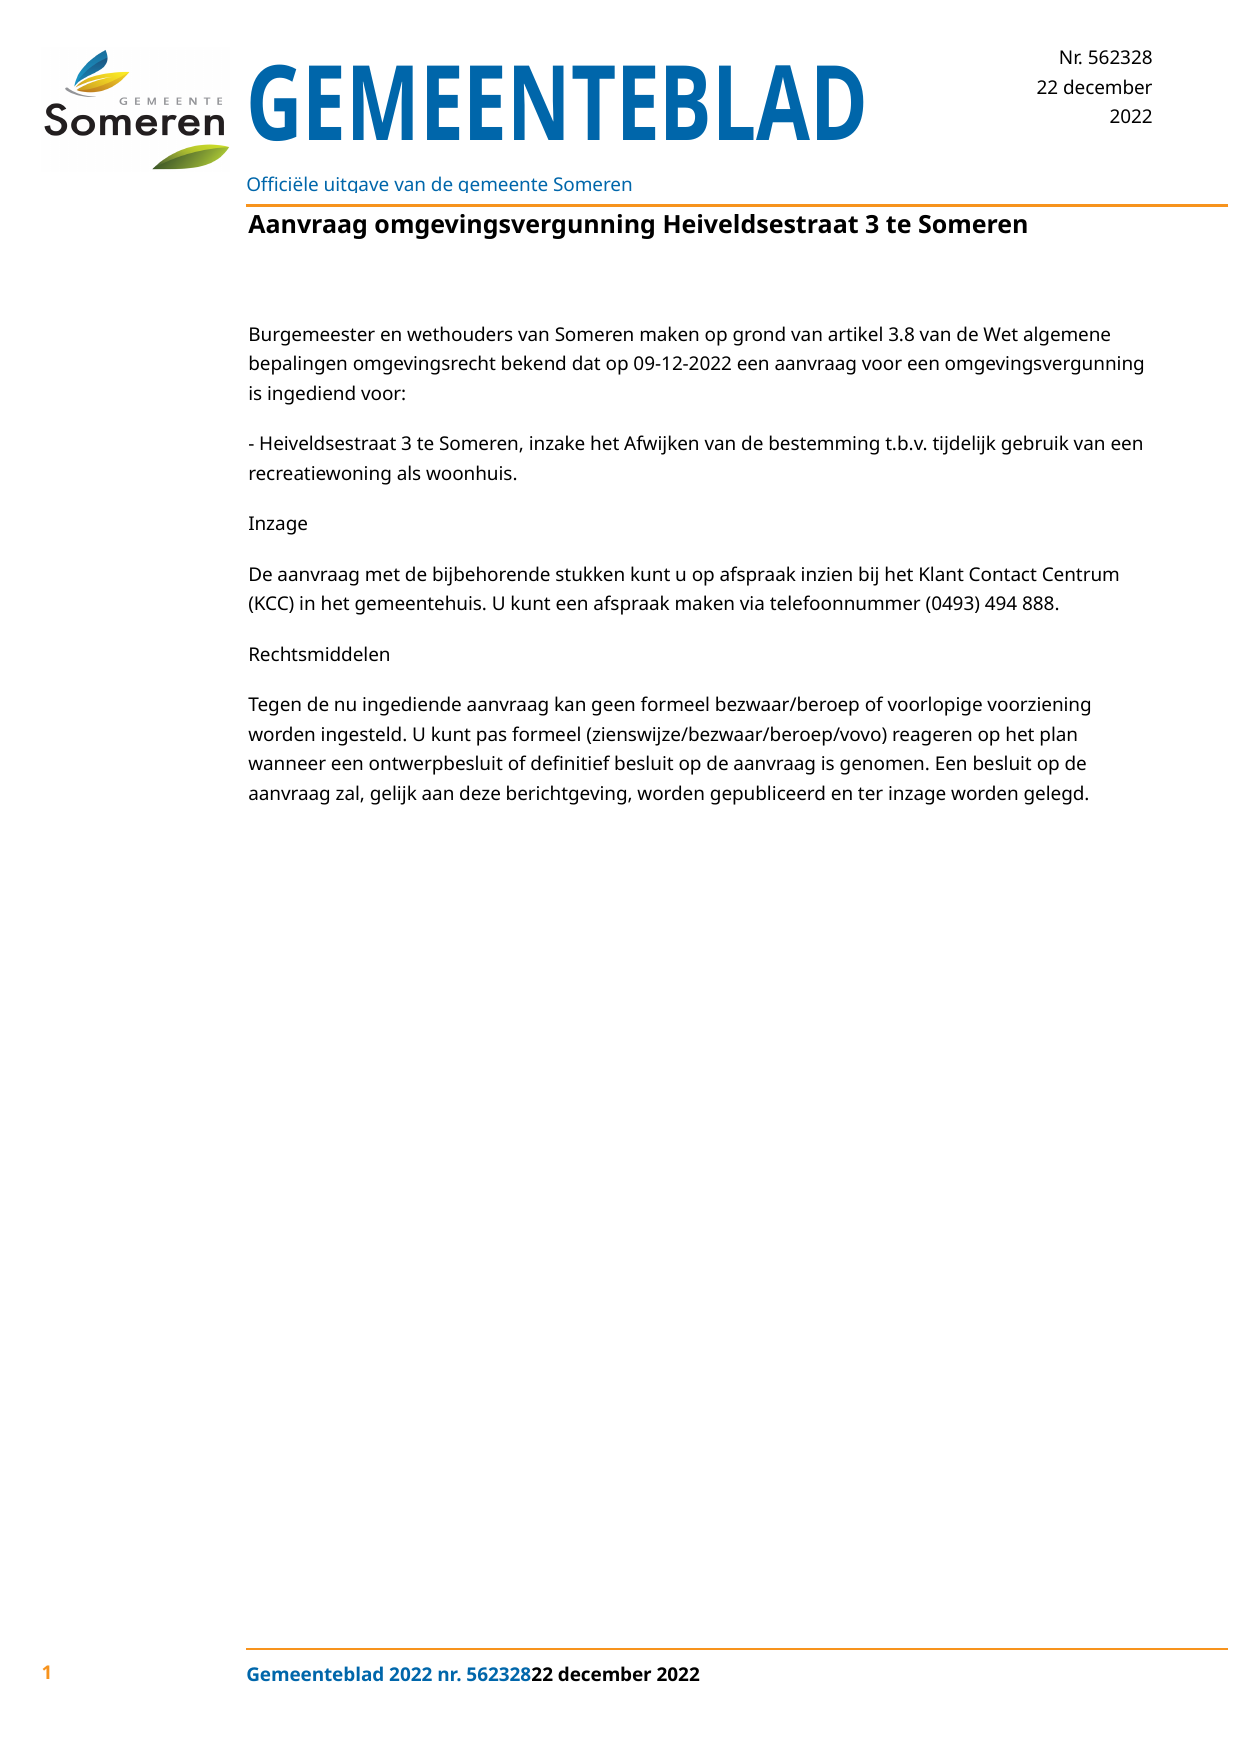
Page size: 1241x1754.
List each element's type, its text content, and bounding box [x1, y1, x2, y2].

text - Heiveldsestraat 3 te Someren, inzake het Afwijken van de bestemming t.b.v. tijdelijk gebruik van een recreatiewoning als woonhuis. [248, 430, 1152, 486]
text De aanvraag met de bijbehorende stukken kunt u op afspraak inzien bij het Klant Contact Centrum (KCC) in het gemeentehuis. U kunt een afspraak maken via telefoonnummer (0493) 494 888. [248, 561, 1152, 616]
text Tegen de nu ingediende aanvraag kan geen formeel bezwaar/beroep of voorlopige voorziening worden ingesteld. U kunt pas formeel (zienswijze/bezwaar/beroep/vovo) reageren op het plan wanneer een ontwerpbesluit of definitief besluit op de aanvraag is genomen. Een besluit op de aanvraag zal, gelijk aan deze berichtgeving, worden gepubliceerd en ter inzage worden gelegd. [248, 691, 1152, 806]
text Aanvraag omgevingsvergunning Heiveldsestraat 3 te Someren [248, 207, 1152, 241]
text Burgemeester en wethouders van Someren maken op grond van artikel 3.8 van de Wet algemene bepalingen omgevingsrecht bekend dat op 09-12-2022 een aanvraag voor een omgevingsvergunning is ingediend voor: [248, 321, 1152, 406]
text Inzage [248, 510, 1152, 536]
text Rechtsmiddelen [248, 641, 1152, 666]
picture [41, 47, 231, 172]
